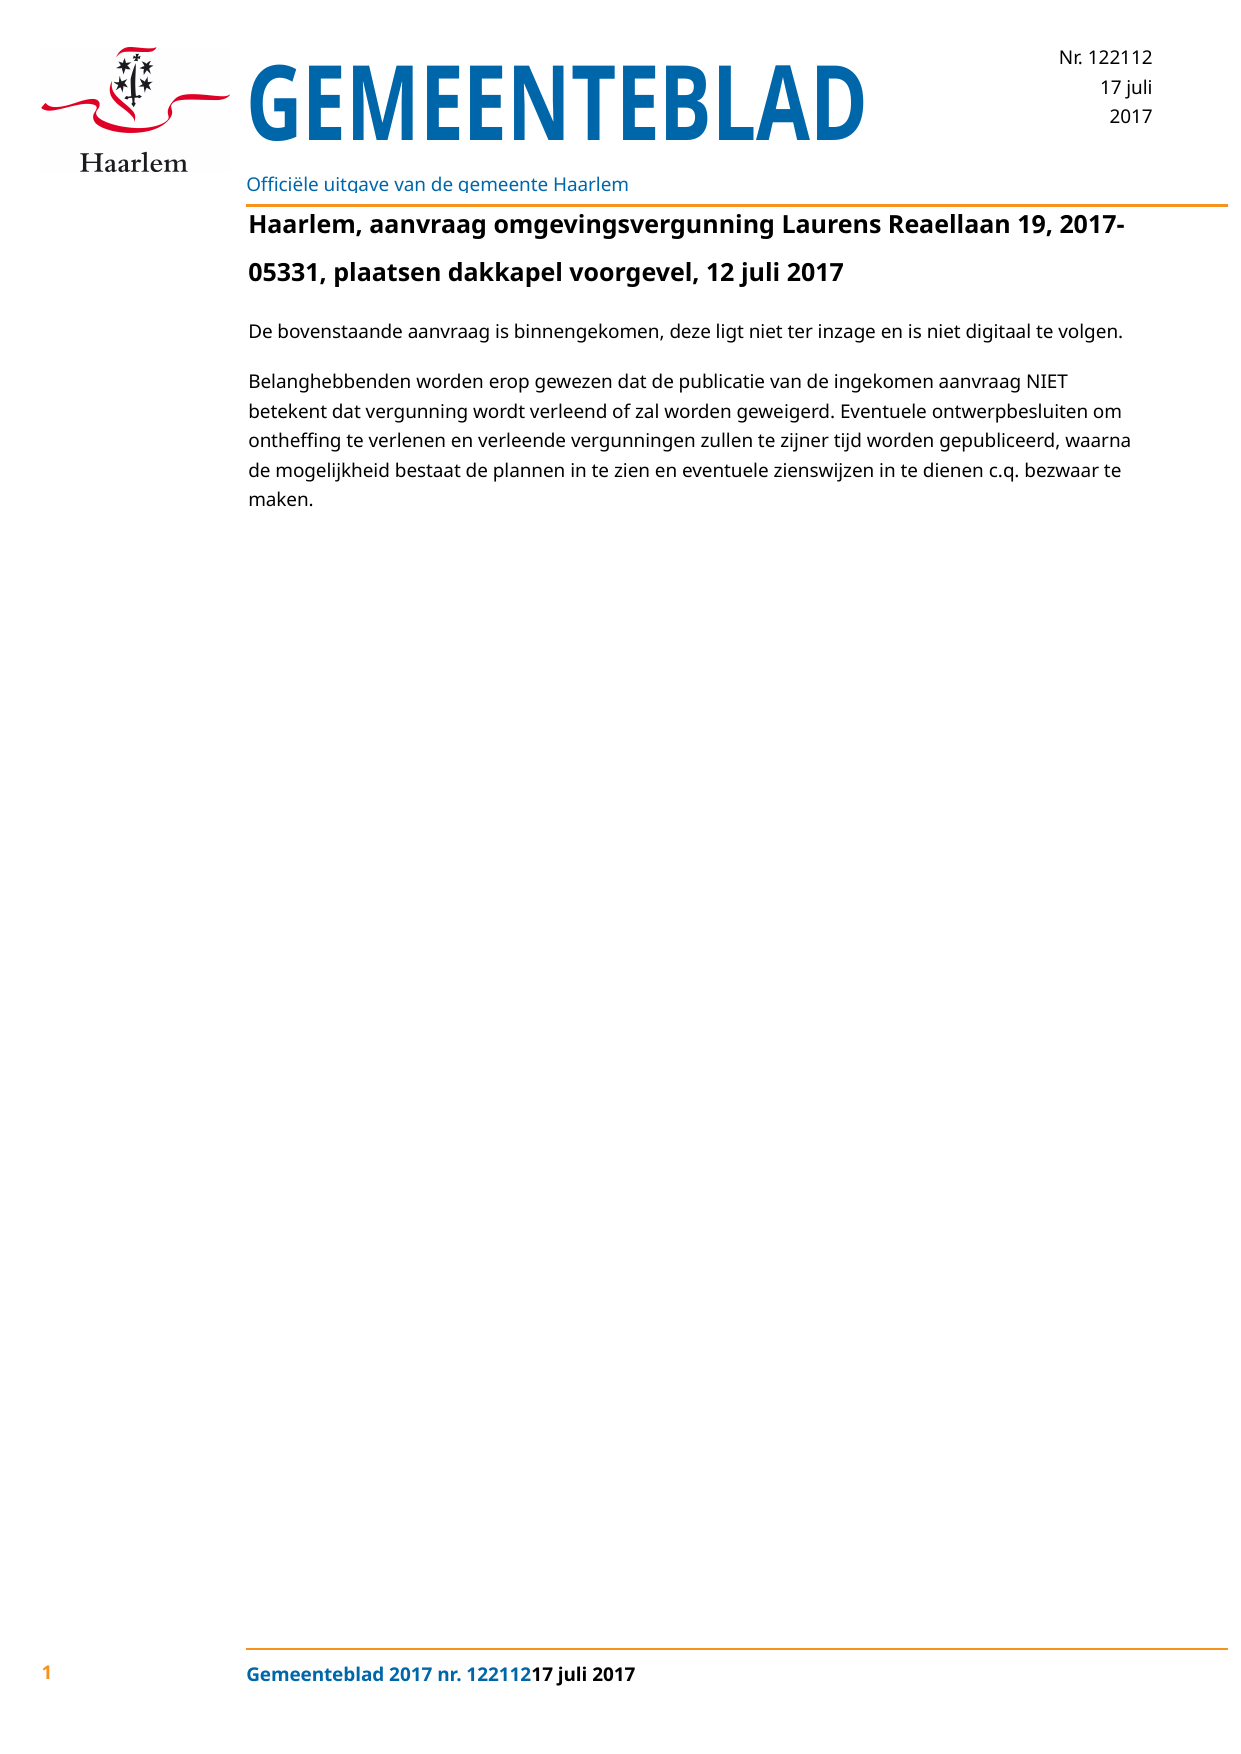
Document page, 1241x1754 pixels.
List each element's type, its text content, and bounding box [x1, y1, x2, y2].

text Belanghebbenden worden erop gewezen dat de publicatie van de ingekomen aanvraag NIET betekent dat vergunning wordt verleend of zal worden geweigerd. Eventuele ontwerpbesluiten om ontheffing te verlenen en verleende vergunningen zullen te zijner tijd worden gepubliceerd, waarna de mogelijkheid bestaat de plannen in te zien en eventuele zienswijzen in te dienen c.q. bezwaar te maken. [248, 368, 1152, 512]
picture [41, 47, 231, 172]
text Haarlem, aanvraag omgevingsvergunning Laurens Reaellaan 19, 2017-05331, plaatsen dakkapel voorgevel, 12 juli 2017 [248, 207, 1152, 288]
text De bovenstaande aanvraag is binnengekomen, deze ligt niet ter inzage en is niet digitaal te volgen. [248, 318, 1152, 344]
